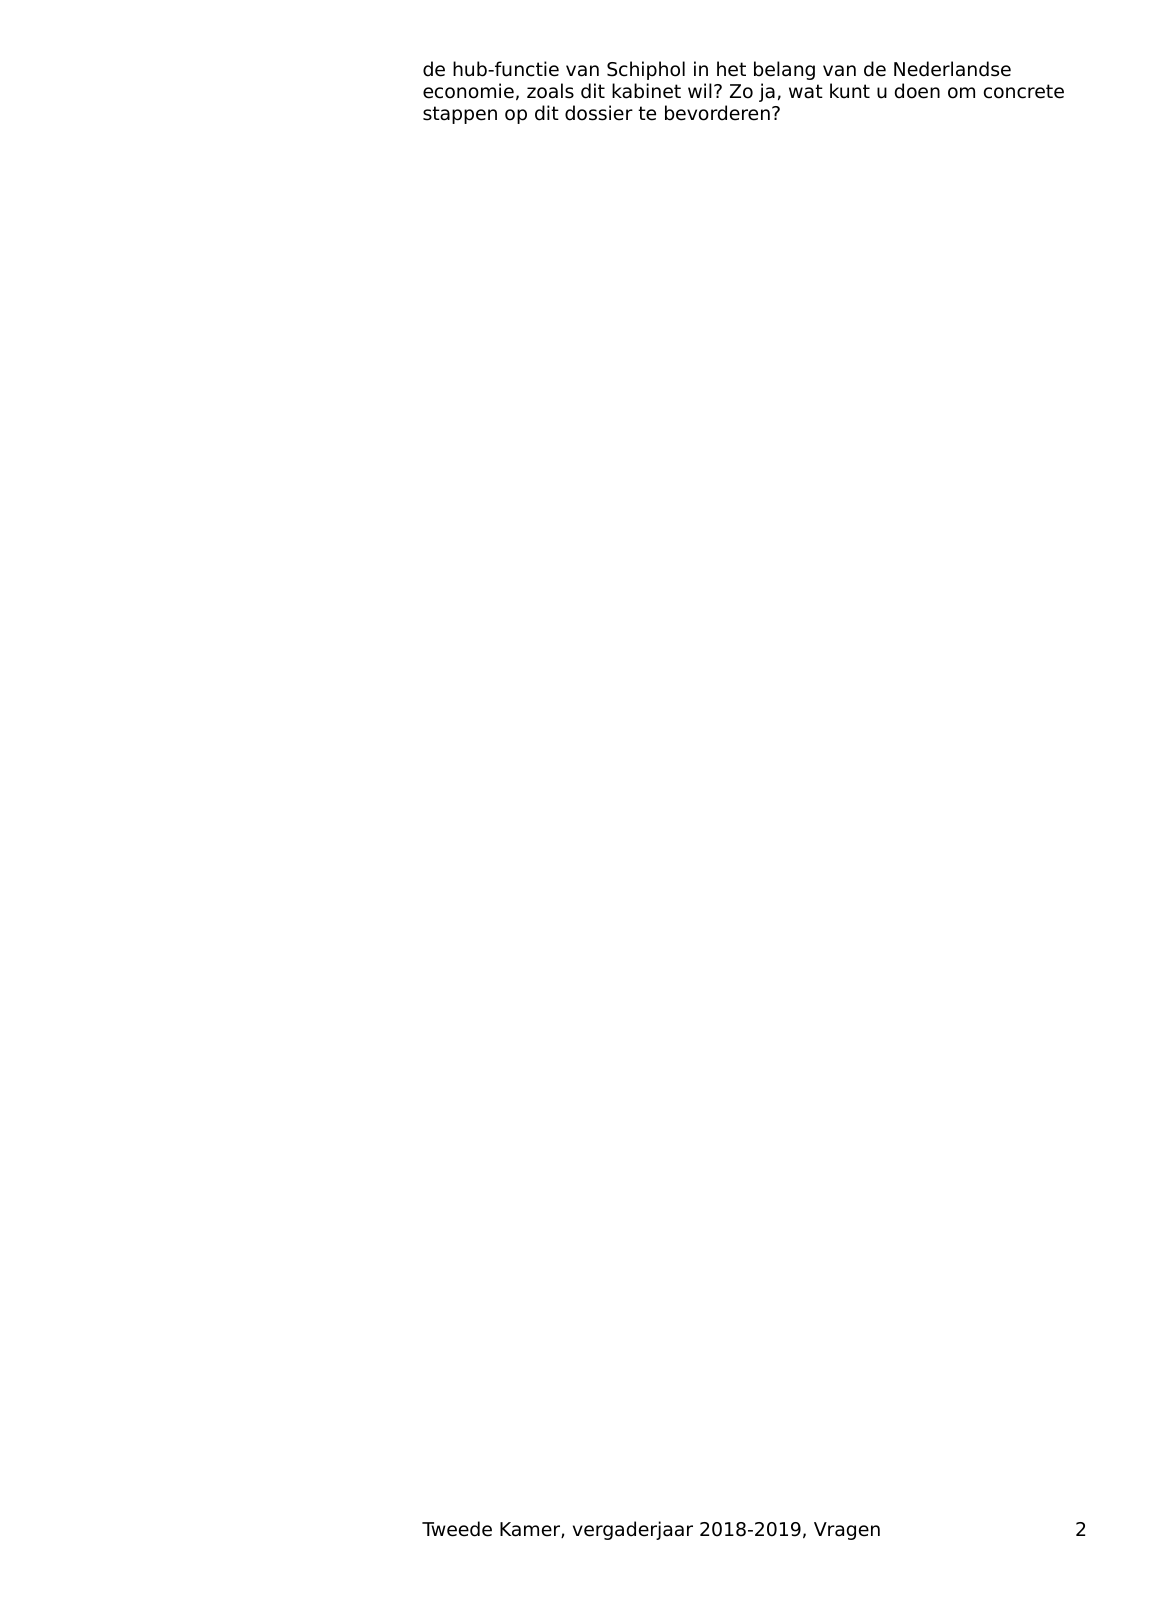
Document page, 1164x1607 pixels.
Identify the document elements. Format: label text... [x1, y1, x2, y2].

text de hub-functie van Schiphol in het belang van de Nederlandse economie, zoals dit kabinet wil? Zo ja, wat kunt u doen om concrete stappen op dit dossier te bevorderen? [422, 59, 1087, 125]
